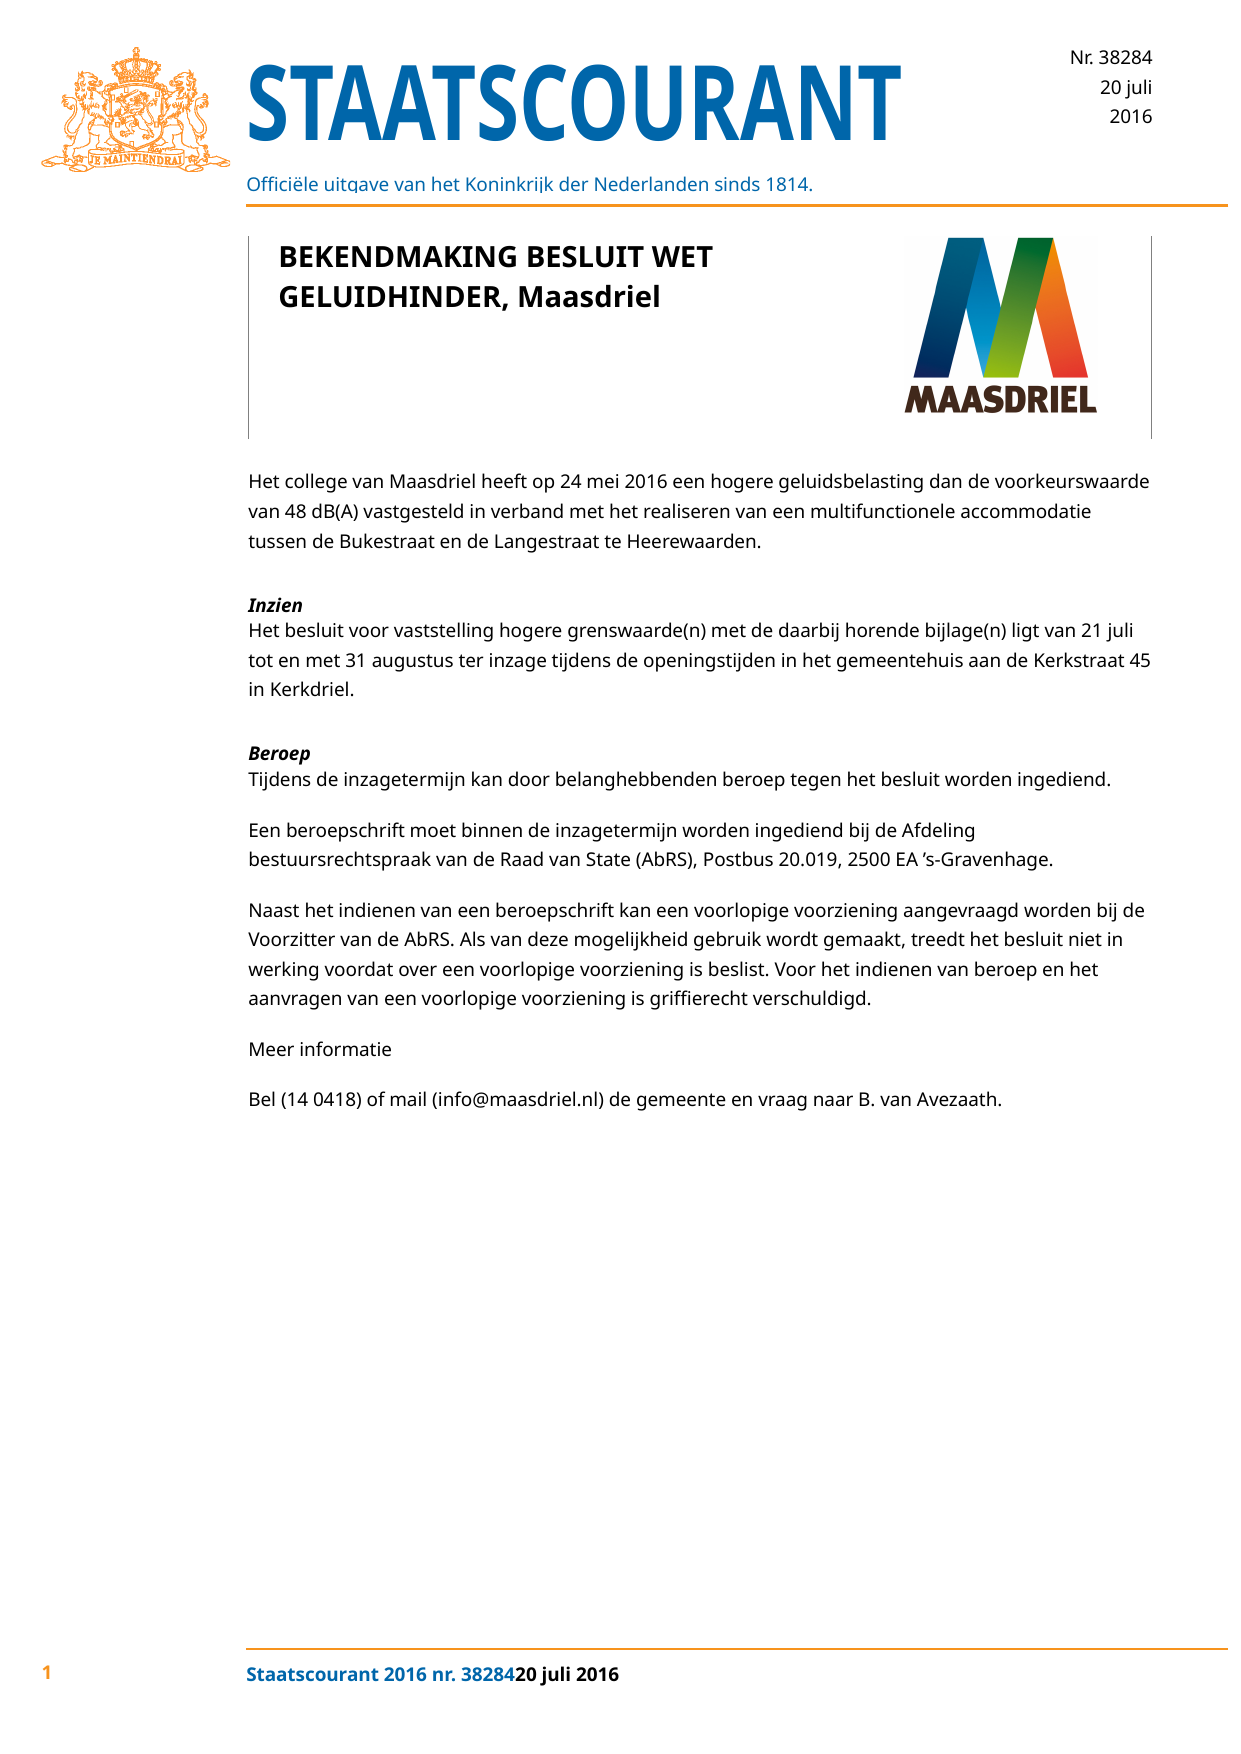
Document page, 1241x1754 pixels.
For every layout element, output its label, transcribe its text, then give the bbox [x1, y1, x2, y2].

text Het college van Maasdriel heeft op 24 mei 2016 een hogere geluidsbelasting dan de voorkeurswaarde van 48 dB(A) vastgesteld in verband met het realiseren van een multifunctionele accommodatie tussen de Bukestraat en de Langestraat te Heerewaarden. [248, 469, 1152, 553]
table_header [850, 414, 1151, 439]
text Meer informatie [248, 1036, 1152, 1062]
text Het besluit voor vaststelling hogere grenswaarde(n) met de daarbij horende bijlage(n) ligt van 21 juli tot en met 31 augustus ter inzage tijdens de openingstijden in het gemeentehuis aan de Kerkstraat 45 in Kerkdriel. [248, 617, 1152, 702]
text Bel (14 0418) of mail (info@maasdriel.nl) de gemeente en vraag naar B. van Avezaath. [248, 1086, 1152, 1112]
table_header [850, 236, 903, 413]
picture [903, 236, 1098, 414]
text Tijdens de inzagetermijn kan door belanghebbenden beroep tegen het besluit worden ingediend. [248, 766, 1152, 792]
text Een beroepschrift moet binnen de inzagetermijn worden ingediend bij de Afdeling bestuursrechtspraak van de Raad van State (AbRS), Postbus 20.019, 2500 EA ’s-Gravenhage. [248, 817, 1152, 872]
table_header BEKENDMAKING BESLUIT WET GELUIDHINDER, Maasdriel [249, 236, 850, 439]
picture [41, 47, 231, 172]
text Inzien [248, 592, 1152, 617]
table_header [1098, 236, 1151, 413]
text Naast het indienen van een beroepschrift kan een voorlopige voorziening aangevraagd worden bij de Voorzitter van de AbRS. Als van deze mogelijkheid gebruik wordt gemaakt, treedt het besluit niet in werking voordat over een voorlopige voorziening is beslist. Voor het indienen van beroep en het aanvragen van een voorlopige voorziening is griffierecht verschuldigd. [248, 897, 1152, 1011]
text Beroep [248, 741, 1152, 766]
